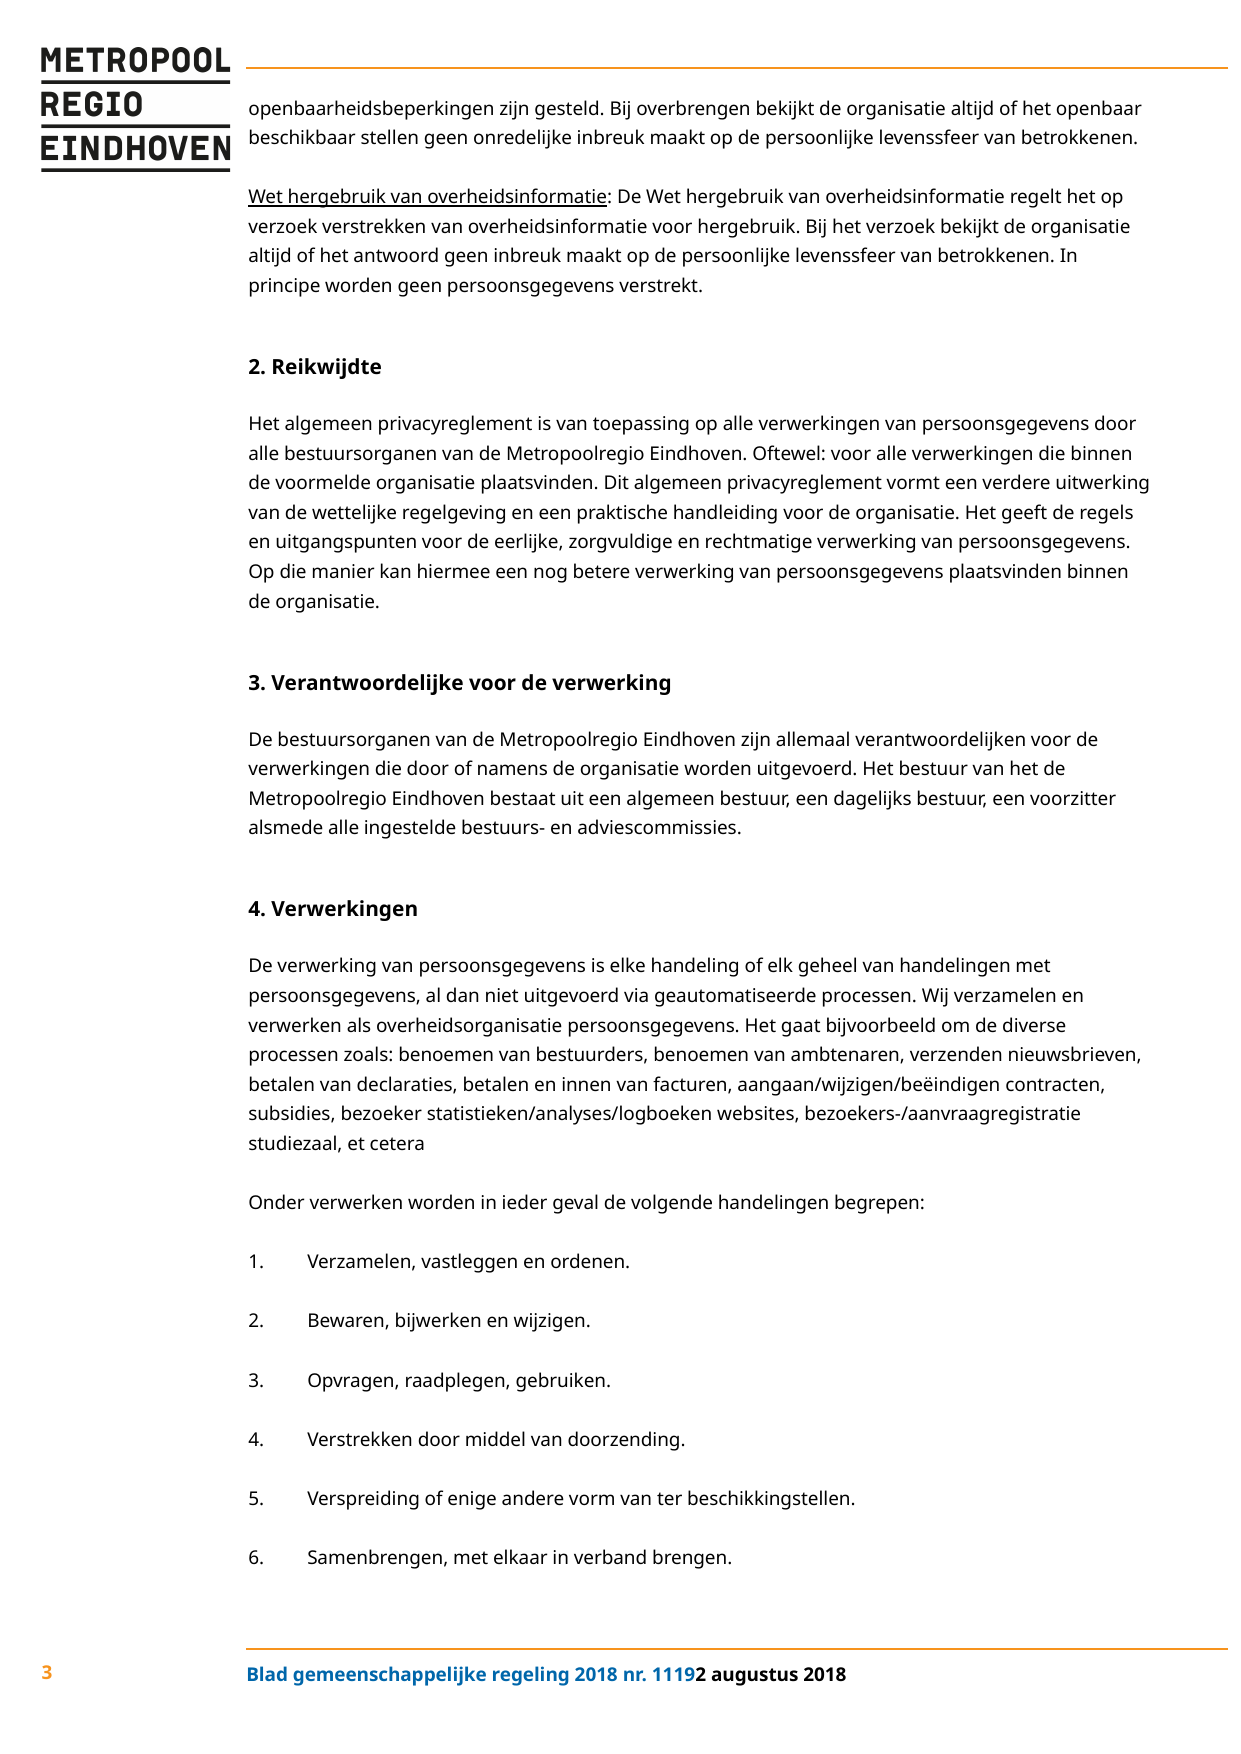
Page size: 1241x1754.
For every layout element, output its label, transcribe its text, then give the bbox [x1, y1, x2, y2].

list Verzamelen, vastleggen en ordenen. [248, 1248, 1152, 1274]
text 2. Reikwijdte [248, 352, 1152, 381]
list Bewaren, bijwerken en wijzigen. [248, 1308, 1152, 1333]
picture [41, 47, 231, 172]
text 4. Verwerkingen [248, 894, 1152, 923]
text openbaarheidsbeperkingen zijn gesteld. Bij overbrengen bekijkt de organisatie altijd of het openbaar beschikbaar stellen geen onredelijke inbreuk maakt op de persoonlijke levenssfeer van betrokkenen. [248, 95, 1152, 150]
text Het algemeen privacyreglement is van toepassing op alle verwerkingen van persoonsgegevens door alle bestuursorganen van de Metropoolregio Eindhoven. Oftewel: voor alle verwerkingen die binnen de voormelde organisatie plaatsvinden. Dit algemeen privacyreglement vormt een verdere uitwerking van de wettelijke regelgeving en een praktische handleiding voor de organisatie. Het geeft de regels en uitgangspunten voor de eerlijke, zorgvuldige en rechtmatige verwerking van persoonsgegevens. Op die manier kan hiermee een nog betere verwerking van persoonsgegevens plaatsvinden binnen de organisatie. [248, 410, 1152, 613]
list Verspreiding of enige andere vorm van ter beschikkingstellen. [248, 1485, 1152, 1511]
list Samenbrengen, met elkaar in verband brengen. [248, 1544, 1152, 1570]
text Onder verwerken worden in ieder geval de volgende handelingen begrepen: [248, 1189, 1152, 1215]
text 3. Verantwoordelijke voor de verwerking [248, 668, 1152, 696]
list Opvragen, raadplegen, gebruiken. [248, 1367, 1152, 1392]
text Wet hergebruik van overheidsinformatie: De Wet hergebruik van overheidsinformatie regelt het op verzoek verstrekken van overheidsinformatie voor hergebruik. Bij het verzoek bekijkt de organisatie altijd of het antwoord geen inbreuk maakt op de persoonlijke levenssfeer van betrokkenen. In principe worden geen persoonsgegevens verstrekt. [248, 183, 1152, 298]
text De bestuursorganen van de Metropoolregio Eindhoven zijn allemaal verantwoordelijken voor de verwerkingen die door of namens de organisatie worden uitgevoerd. Het bestuur van het de Metropoolregio Eindhoven bestaat uit een algemeen bestuur, een dagelijks bestuur, een voorzitter alsmede alle ingestelde bestuurs- en adviescommissies. [248, 726, 1152, 840]
text De verwerking van persoonsgegevens is elke handeling of elk geheel van handelingen met persoonsgegevens, al dan niet uitgevoerd via geautomatiseerde processen. Wij verzamelen en verwerken als overheidsorganisatie persoonsgegevens. Het gaat bijvoorbeeld om de diverse processen zoals: benoemen van bestuurders, benoemen van ambtenaren, verzenden nieuwsbrieven, betalen van declaraties, betalen en innen van facturen, aangaan/wijzigen/beëindigen contracten, subsidies, bezoeker statistieken/analyses/logboeken websites, bezoekers-/aanvraagregistratie studiezaal, et cetera [248, 953, 1152, 1156]
list Verstrekken door middel van doorzending. [248, 1426, 1152, 1452]
